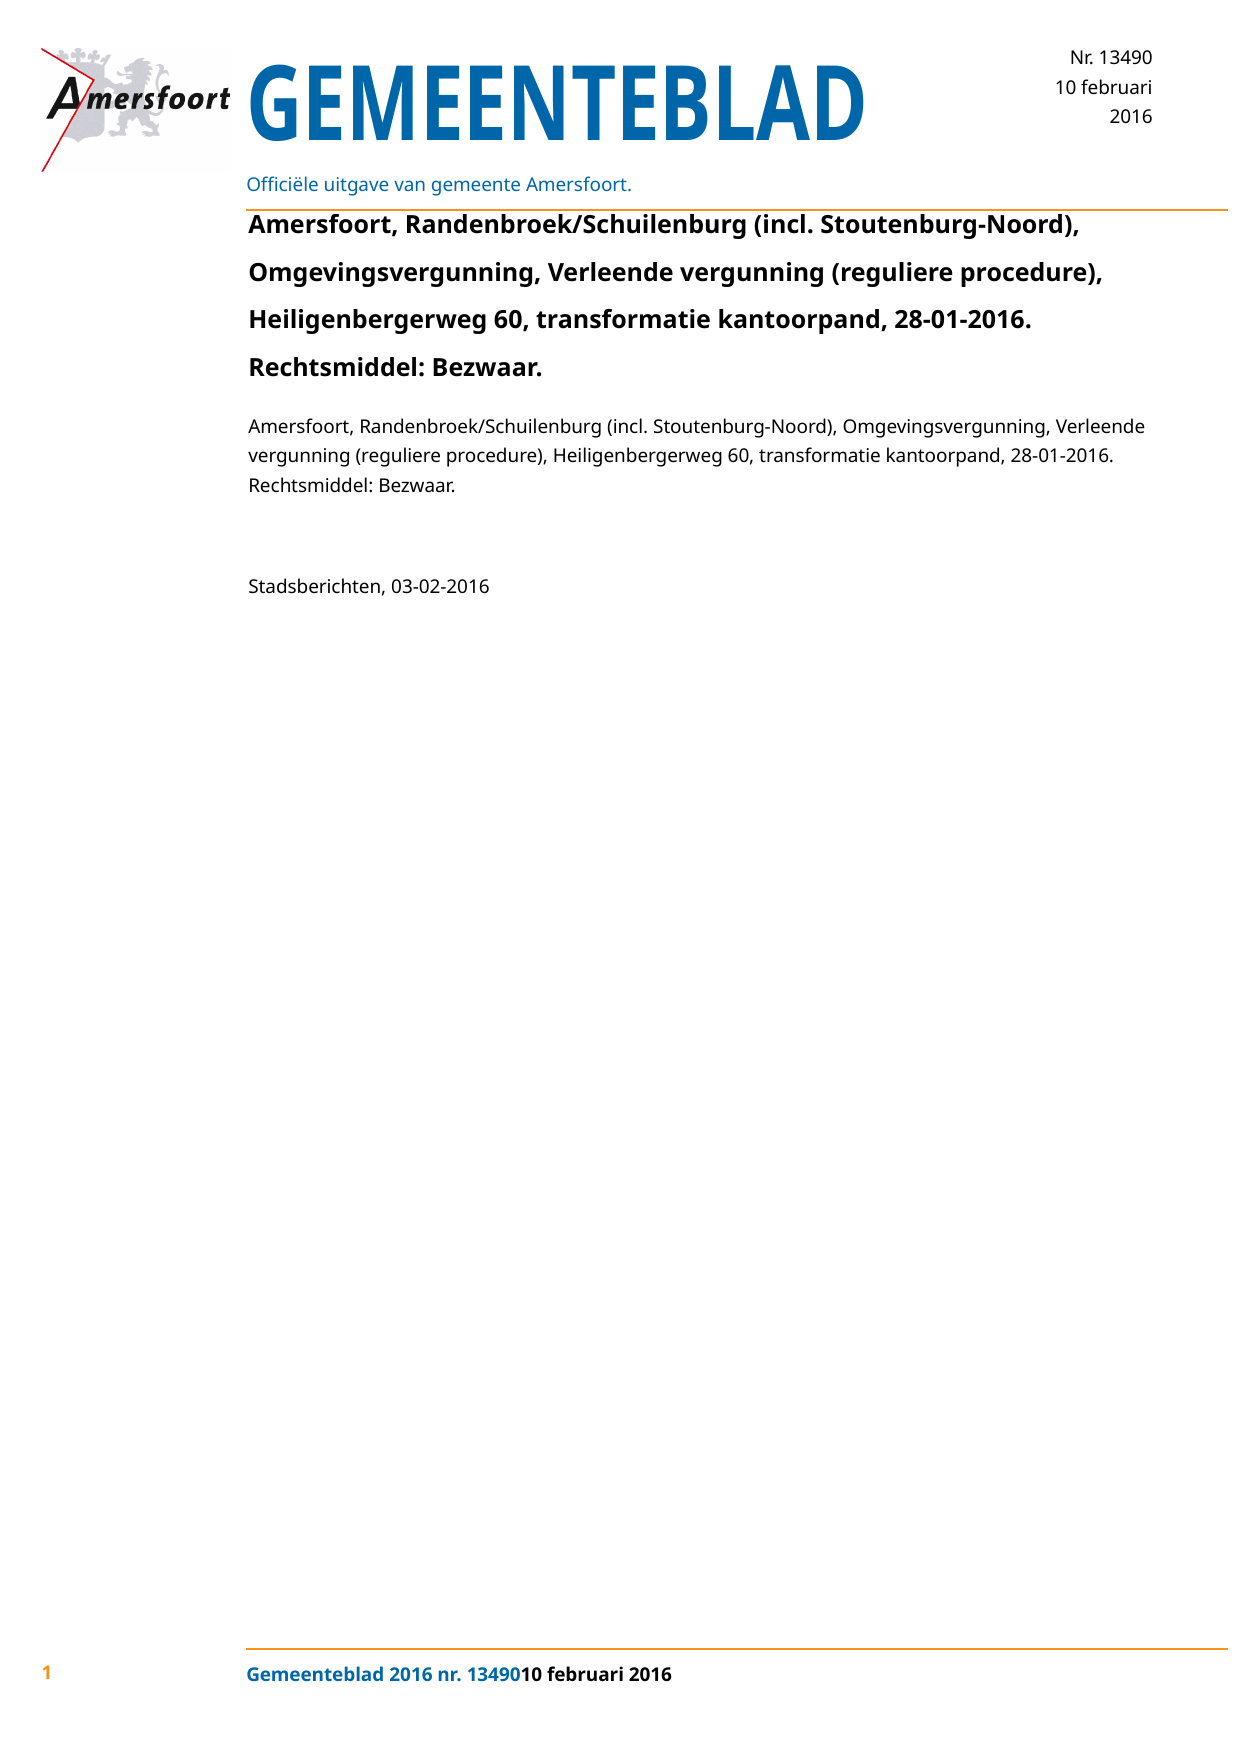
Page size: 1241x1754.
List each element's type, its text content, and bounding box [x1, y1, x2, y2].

text Stadsberichten, 03-02-2016 [248, 573, 1152, 599]
text Amersfoort, Randenbroek/Schuilenburg (incl. Stoutenburg-Noord), Omgevingsvergunning, Verleende vergunning (reguliere procedure), Heiligenbergerweg 60, transformatie kantoorpand, 28-01-2016. Rechtsmiddel: Bezwaar. [248, 211, 1152, 384]
text Amersfoort, Randenbroek/Schuilenburg (incl. Stoutenburg-Noord), Omgevingsvergunning, Verleende vergunning (reguliere procedure), Heiligenbergerweg 60, transformatie kantoorpand, 28-01-2016. Rechtsmiddel: Bezwaar. [248, 413, 1152, 498]
picture [41, 47, 231, 172]
